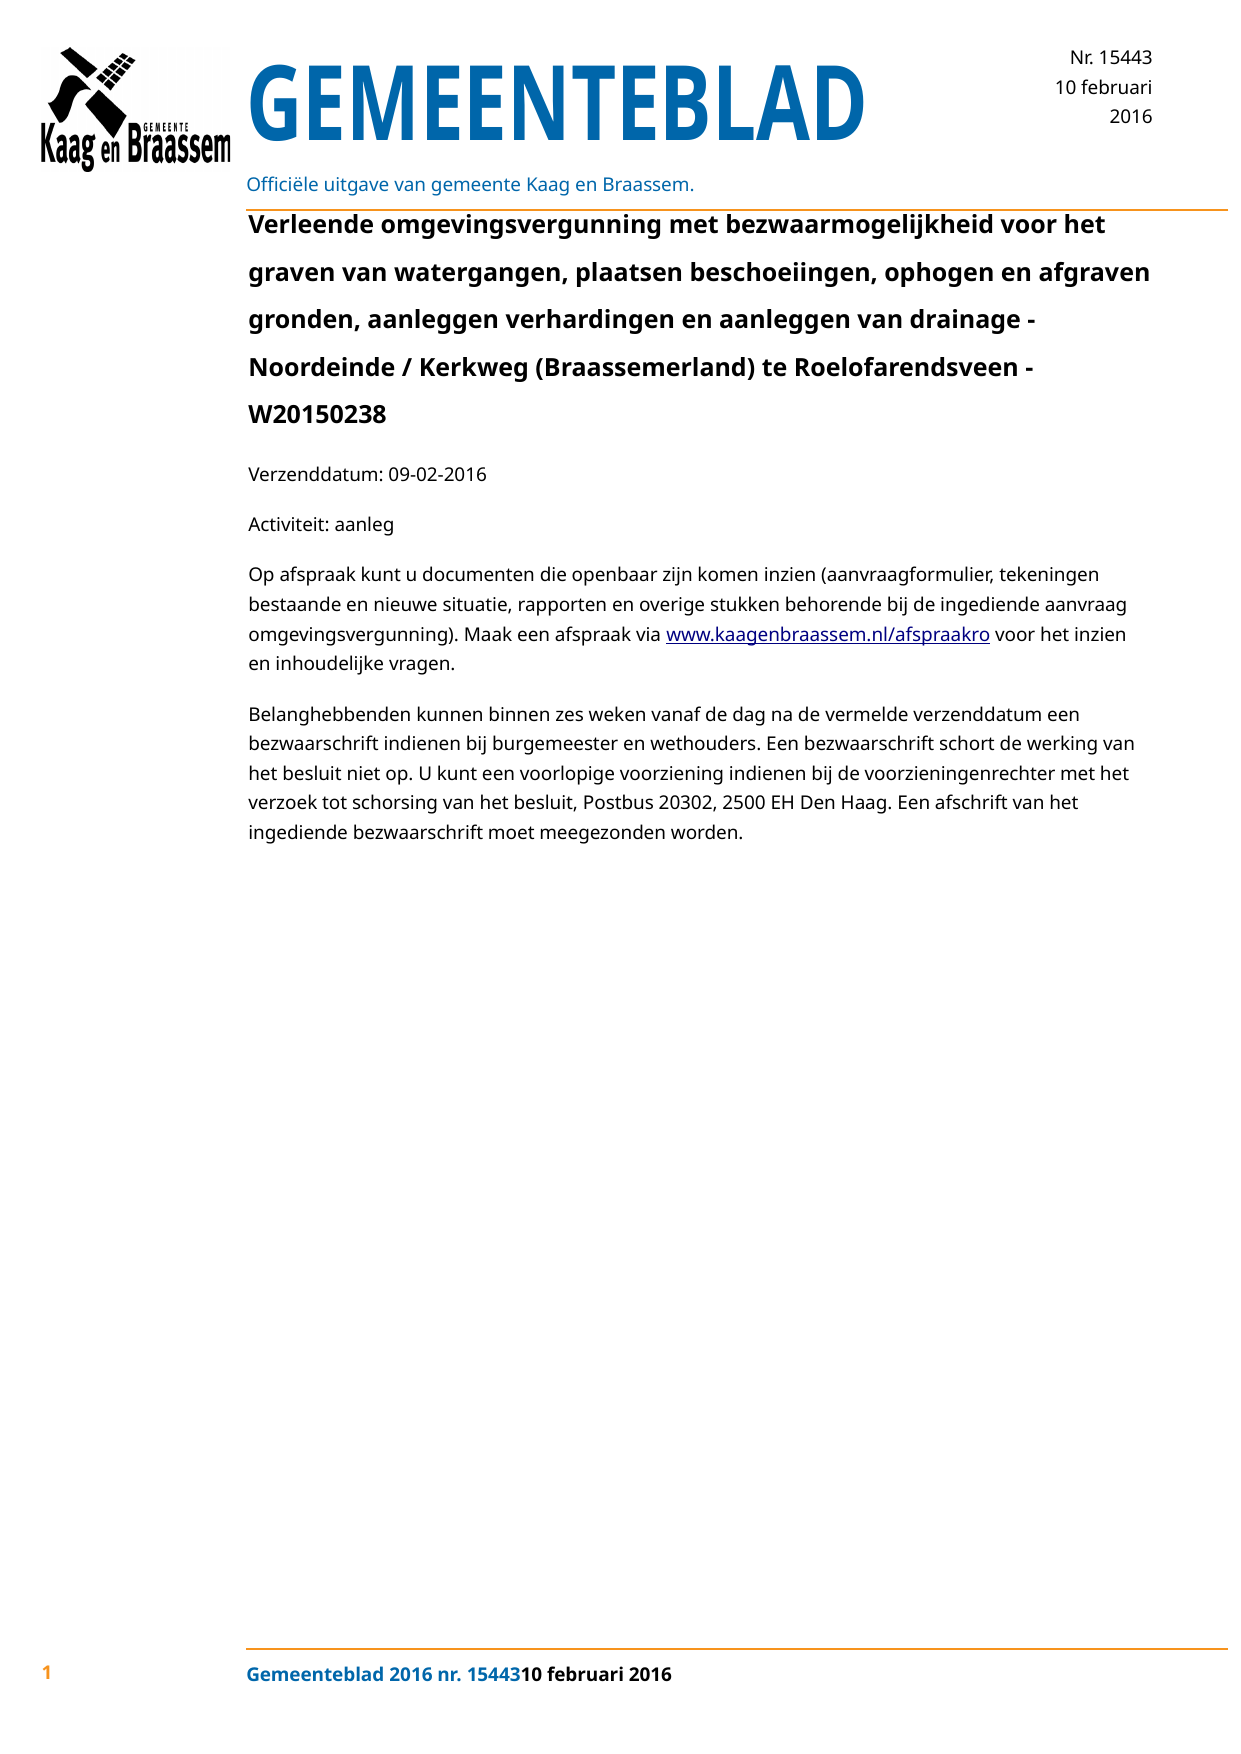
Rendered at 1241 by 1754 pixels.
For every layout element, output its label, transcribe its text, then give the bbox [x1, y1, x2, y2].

text Verzenddatum: 09-02-2016 [248, 461, 1152, 486]
picture [41, 47, 231, 172]
text Activiteit: aanleg [248, 511, 1152, 537]
text Belanghebbenden kunnen binnen zes weken vanaf de dag na de vermelde verzenddatum een bezwaarschrift indienen bij burgemeester en wethouders. Een bezwaarschrift schort de werking van het besluit niet op. U kunt een voorlopige voorziening indienen bij de voorzieningenrechter met het verzoek tot schorsing van het besluit, Postbus 20302, 2500 EH Den Haag. Een afschrift van het ingediende bezwaarschrift moet meegezonden worden. [248, 701, 1152, 845]
text Verleende omgevingsvergunning met bezwaarmogelijkheid voor het graven van watergangen, plaatsen beschoeiingen, ophogen en afgraven gronden, aanleggen verhardingen en aanleggen van drainage - Noordeinde / Kerkweg (Braassemerland) te Roelofarendsveen - W20150238 [248, 211, 1152, 431]
text Op afspraak kunt u documenten die openbaar zijn komen inzien (aanvraagformulier, tekeningen bestaande en nieuwe situatie, rapporten en overige stukken behorende bij de ingediende aanvraag omgevingsvergunning). Maak een afspraak via www.kaagenbraassem.nl/afspraakro voor het inzien en inhoudelijke vragen. [248, 562, 1152, 676]
